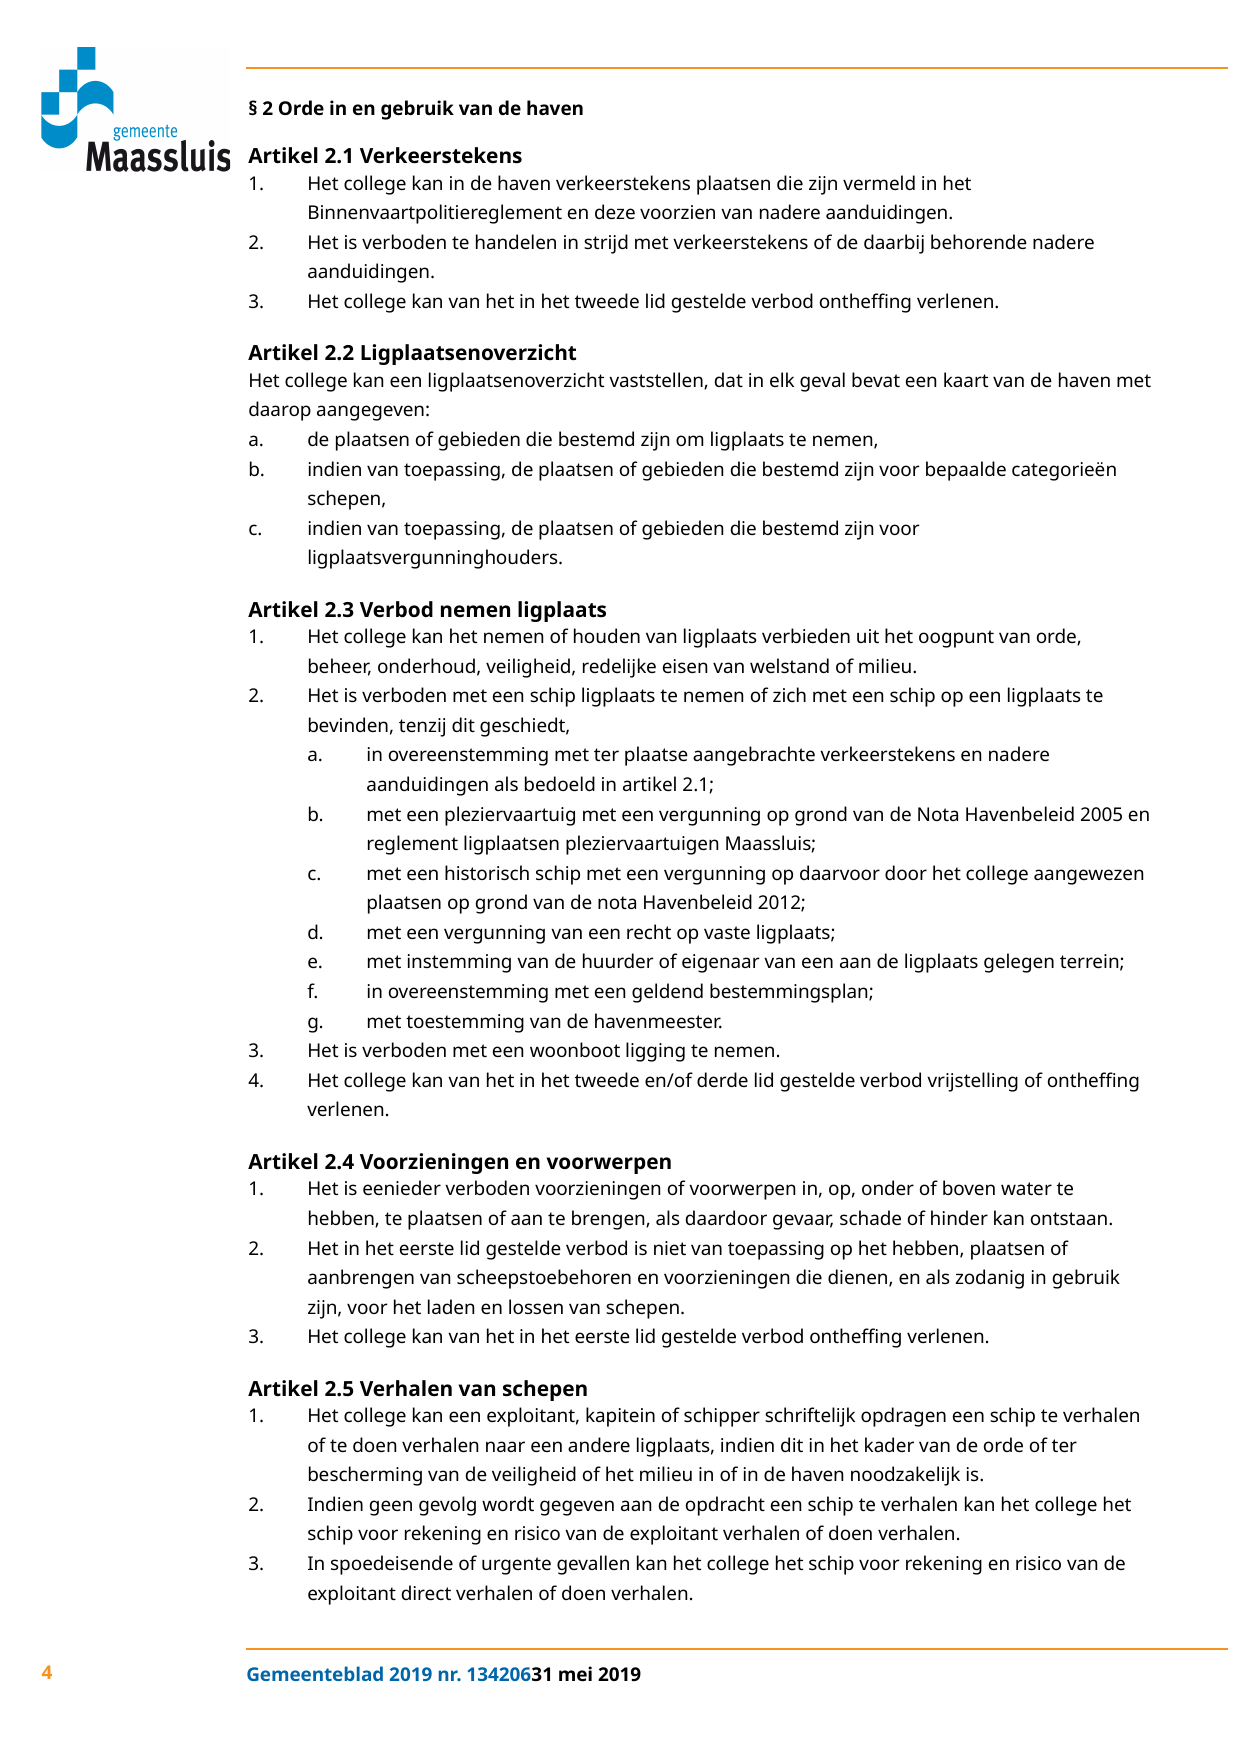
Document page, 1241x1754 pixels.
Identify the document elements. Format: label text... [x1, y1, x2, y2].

text Artikel 2.4 Voorzieningen en voorwerpen [248, 1147, 1152, 1176]
list in overeenstemming met ter plaatse aangebrachte verkeerstekens en nadere aanduidingen als bedoeld in artikel 2.1; [307, 742, 1152, 797]
list Het college kan van het in het tweede lid gestelde verbod ontheffing verlenen. [248, 288, 1152, 314]
list Het is eenieder verboden voorzieningen of voorwerpen in, op, onder of boven water te hebben, te plaatsen of aan te brengen, als daardoor gevaar, schade of hinder kan ontstaan. [248, 1176, 1152, 1231]
list Het in het eerste lid gestelde verbod is niet van toepassing op het hebben, plaatsen of aanbrengen van scheepstoebehoren en voorzieningen die dienen, en als zodanig in gebruik zijn, voor het laden en lossen van schepen. [248, 1235, 1152, 1319]
list Het college kan een exploitant, kapitein of schipper schriftelijk opdragen een schip te verhalen of te doen verhalen naar een andere ligplaats, indien dit in het kader van de orde of ter bescherming van de veiligheid of het milieu in of in de haven noodzakelijk is. [248, 1402, 1152, 1487]
list Het is verboden te handelen in strijd met verkeerstekens of de daarbij behorende nadere aanduidingen. [248, 229, 1152, 284]
list indien van toepassing, de plaatsen of gebieden die bestemd zijn voor ligplaatsvergunninghouders. [248, 515, 1152, 570]
list met toestemming van de havenmeester. [307, 1008, 1152, 1034]
list Het is verboden met een woonboot ligging te nemen. [248, 1037, 1152, 1063]
text Artikel 2.5 Verhalen van schepen [248, 1374, 1152, 1402]
text Artikel 2.3 Verbod nemen ligplaats [248, 595, 1152, 623]
picture [41, 47, 77, 92]
text Artikel 2.2 Ligplaatsenoverzicht [248, 338, 1152, 367]
list Het college kan in de haven verkeerstekens plaatsen die zijn vermeld in het Binnenvaartpolitiereglement en deze voorzien van nadere aanduidingen. [248, 170, 1152, 225]
list Het college kan van het in het tweede en/of derde lid gestelde verbod vrijstelling of ontheffing verlenen. [248, 1067, 1152, 1122]
picture [41, 47, 231, 172]
list Het college kan het nemen of houden van ligplaats verbieden uit het oogpunt van orde, beheer, onderhoud, veiligheid, redelijke eisen van welstand of milieu. [248, 623, 1152, 679]
text § 2 Orde in en gebruik van de haven [248, 95, 1152, 121]
list Het is verboden met een schip ligplaats te nemen of zich met een schip op een ligplaats te bevinden, tenzij dit geschiedt, [248, 682, 1152, 738]
list in overeenstemming met een geldend bestemmingsplan; [307, 978, 1152, 1004]
text Het college kan een ligplaatsenoverzicht vaststellen, dat in elk geval bevat een kaart van de haven met daarop aangegeven: [248, 367, 1152, 422]
list met een vergunning van een recht op vaste ligplaats; [307, 919, 1152, 945]
list de plaatsen of gebieden die bestemd zijn om ligplaats te nemen, [248, 426, 1152, 452]
text Artikel 2.1 Verkeerstekens [248, 141, 1152, 170]
list met instemming van de huurder of eigenaar van een aan de ligplaats gelegen terrein; [307, 949, 1152, 974]
list met een pleziervaartuig met een vergunning op grond van de Nota Havenbeleid 2005 en reglement ligplaatsen pleziervaartuigen Maassluis; [307, 801, 1152, 856]
list Het college kan van het in het eerste lid gestelde verbod ontheffing verlenen. [248, 1323, 1152, 1349]
list In spoedeisende of urgente gevallen kan het college het schip voor rekening en risico van de exploitant direct verhalen of doen verhalen. [248, 1550, 1152, 1606]
list indien van toepassing, de plaatsen of gebieden die bestemd zijn voor bepaalde categorieën schepen, [248, 456, 1152, 511]
list Indien geen gevolg wordt gegeven aan de opdracht een schip te verhalen kan het college het schip voor rekening en risico van de exploitant verhalen of doen verhalen. [248, 1491, 1152, 1546]
list met een historisch schip met een vergunning op daarvoor door het college aangewezen plaatsen op grond van de nota Havenbeleid 2012; [307, 860, 1152, 915]
